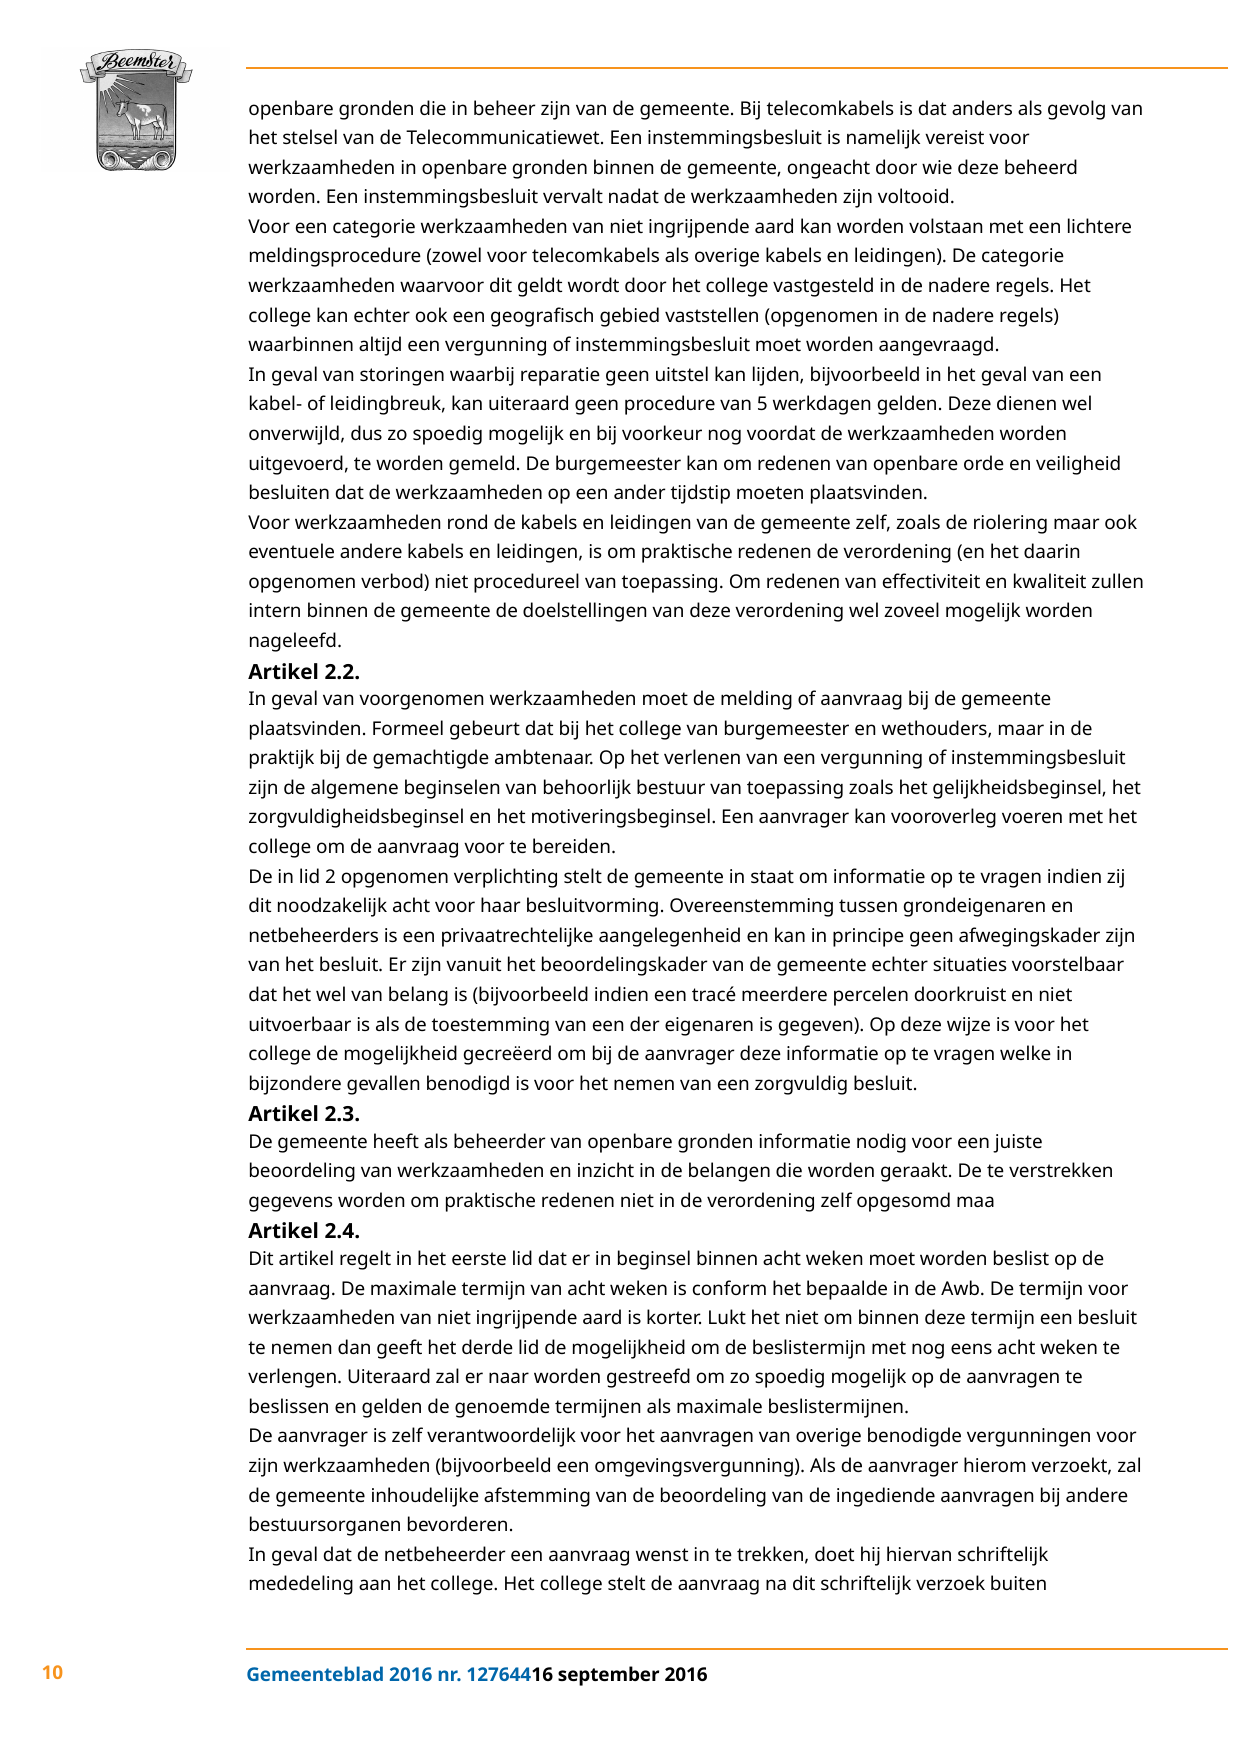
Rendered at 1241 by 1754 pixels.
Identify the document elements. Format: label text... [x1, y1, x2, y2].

text Dit artikel regelt in het eerste lid dat er in beginsel binnen acht weken moet worden beslist op de aanvraag. De maximale termijn van acht weken is conform het bepaalde in de Awb. De termijn voor werkzaamheden van niet ingrijpende aard is korter. Lukt het niet om binnen deze termijn een besluit te nemen dan geeft het derde lid de mogelijkheid om de beslistermijn met nog eens acht weken te verlengen. Uiteraard zal er naar worden gestreefd om zo spoedig mogelijk op de aanvragen te beslissen en gelden de genoemde termijnen als maximale beslistermijnen. [248, 1245, 1152, 1419]
text Voor werkzaamheden rond de kabels en leidingen van de gemeente zelf, zoals de riolering maar ook eventuele andere kabels en leidingen, is om praktische redenen de verordening (en het daarin opgenomen verbod) niet procedureel van toepassing. Om redenen van effectiviteit en kwaliteit zullen intern binnen de gemeente de doelstellingen van deze verordening wel zoveel mogelijk worden nageleefd. [248, 509, 1152, 653]
text In geval van storingen waarbij reparatie geen uitstel kan lijden, bijvoorbeeld in het geval van een kabel- of leidingbreuk, kan uiteraard geen procedure van 5 werkdagen gelden. Deze dienen wel onverwijld, dus zo spoedig mogelijk en bij voorkeur nog voordat de werkzaamheden worden uitgevoerd, te worden gemeld. De burgemeester kan om redenen van openbare orde en veiligheid besluiten dat de werkzaamheden op een ander tijdstip moeten plaatsvinden. [248, 361, 1152, 505]
text De gemeente heeft als beheerder van openbare gronden informatie nodig voor een juiste beoordeling van werkzaamheden en inzicht in de belangen die worden geraakt. De te verstrekken gegevens worden om praktische redenen niet in de verordening zelf opgesomd maa [248, 1128, 1152, 1213]
text Artikel 2.2. [248, 657, 1152, 685]
text Voor een categorie werkzaamheden van niet ingrijpende aard kan worden volstaan met een lichtere meldingsprocedure (zowel voor telecomkabels als overige kabels en leidingen). De categorie werkzaamheden waarvoor dit geldt wordt door het college vastgesteld in de nadere regels. Het college kan echter ook een geografisch gebied vaststellen (opgenomen in de nadere regels) waarbinnen altijd een vergunning of instemmingsbesluit moet worden aangevraagd. [248, 213, 1152, 357]
picture [41, 47, 231, 172]
text Artikel 2.3. [248, 1099, 1152, 1128]
text openbare gronden die in beheer zijn van de gemeente. Bij telecomkabels is dat anders als gevolg van het stelsel van de Telecommunicatiewet. Een instemmingsbesluit is namelijk vereist voor werkzaamheden in openbare gronden binnen de gemeente, ongeacht door wie deze beheerd worden. Een instemmingsbesluit vervalt nadat de werkzaamheden zijn voltooid. [248, 95, 1152, 209]
text In geval dat de netbeheerder een aanvraag wenst in te trekken, doet hij hiervan schriftelijk mededeling aan het college. Het college stelt de aanvraag na dit schriftelijk verzoek buiten [248, 1541, 1152, 1596]
text De aanvrager is zelf verantwoordelijk voor het aanvragen van overige benodigde vergunningen voor zijn werkzaamheden (bijvoorbeeld een omgevingsvergunning). Als de aanvrager hierom verzoekt, zal de gemeente inhoudelijke afstemming van de beoordeling van de ingediende aanvragen bij andere bestuursorganen bevorderen. [248, 1423, 1152, 1537]
text Artikel 2.4. [248, 1217, 1152, 1245]
text In geval van voorgenomen werkzaamheden moet de melding of aanvraag bij de gemeente plaatsvinden. Formeel gebeurt dat bij het college van burgemeester en wethouders, maar in de praktijk bij de gemachtigde ambtenaar. Op het verlenen van een vergunning of instemmingsbesluit zijn de algemene beginselen van behoorlijk bestuur van toepassing zoals het gelijkheidsbeginsel, het zorgvuldigheidsbeginsel en het motiveringsbeginsel. Een aanvrager kan vooroverleg voeren met het college om de aanvraag voor te bereiden. [248, 685, 1152, 859]
text De in lid 2 opgenomen verplichting stelt de gemeente in staat om informatie op te vragen indien zij dit noodzakelijk acht voor haar besluitvorming. Overeenstemming tussen grondeigenaren en netbeheerders is een privaatrechtelijke aangelegenheid en kan in principe geen afwegingskader zijn van het besluit. Er zijn vanuit het beoordelingskader van de gemeente echter situaties voorstelbaar dat het wel van belang is (bijvoorbeeld indien een tracé meerdere percelen doorkruist en niet uitvoerbaar is als de toestemming van een der eigenaren is gegeven). Op deze wijze is voor het college de mogelijkheid gecreëerd om bij de aanvrager deze informatie op te vragen welke in bijzondere gevallen benodigd is voor het nemen van een zorgvuldig besluit. [248, 863, 1152, 1096]
